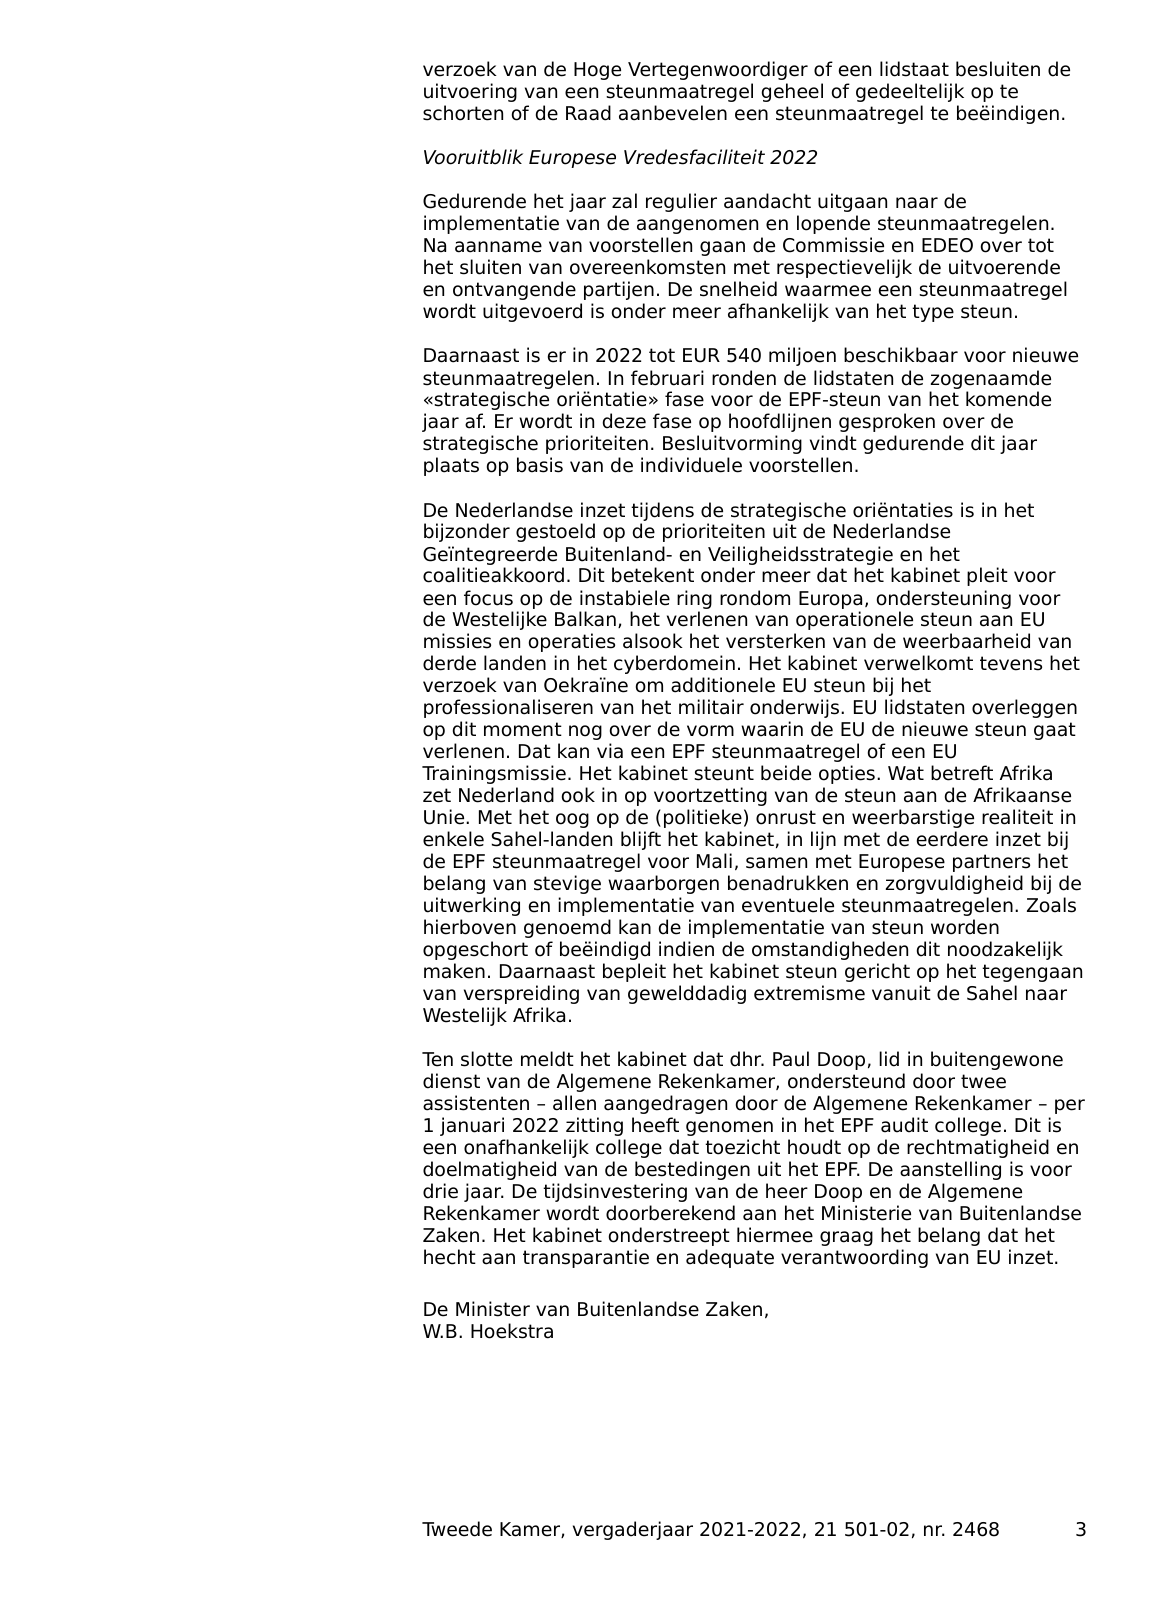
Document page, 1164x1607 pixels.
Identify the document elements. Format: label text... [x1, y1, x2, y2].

text De Minister van Buitenlandse Zaken, W.B. Hoekstra [422, 1299, 1087, 1343]
text Gedurende het jaar zal regulier aandacht uitgaan naar de implementatie van de aangenomen en lopende steunmaatregelen. Na aanname van voorstellen gaan de Commissie en EDEO over tot het sluiten van overeenkomsten met respectievelijk de uitvoerende en ontvangende partijen. De snelheid waarmee een steunmaatregel wordt uitgevoerd is onder meer afhankelijk van het type steun. [422, 191, 1087, 323]
text De Nederlandse inzet tijdens de strategische oriëntaties is in het bijzonder gestoeld op de prioriteiten uit de Nederlandse Geïntegreerde Buitenland- en Veiligheidsstrategie en het coalitieakkoord. Dit betekent onder meer dat het kabinet pleit voor een focus op de instabiele ring rondom Europa, ondersteuning voor de Westelijke Balkan, het verlenen van operationele steun aan EU missies en operaties alsook het versterken van de weerbaarheid van derde landen in het cyberdomein. Het kabinet verwelkomt tevens het verzoek van Oekraïne om additionele EU steun bij het professionaliseren van het militair onderwijs. EU lidstaten overleggen op dit moment nog over de vorm waarin de EU de nieuwe steun gaat verlenen. Dat kan via een EPF steunmaatregel of een EU Trainingsmissie. Het kabinet steunt beide opties. Wat betreft Afrika zet Nederland ook in op voortzetting van de steun aan de Afrikaanse Unie. Met het oog op de (politieke) onrust en weerbarstige realiteit in enkele Sahel-landen blijft het kabinet, in lijn met de eerdere inzet bij de EPF steunmaatregel voor Mali, samen met Europese partners het belang van stevige waarborgen benadrukken en zorgvuldigheid bij de uitwerking en implementatie van eventuele steunmaatregelen. Zoals hierboven genoemd kan de implementatie van steun worden opgeschort of beëindigd indien de omstandigheden dit noodzakelijk maken. Daarnaast bepleit het kabinet steun gericht op het tegengaan van verspreiding van gewelddadig extremisme vanuit de Sahel naar Westelijk Afrika. [422, 499, 1087, 1027]
text Ten slotte meldt het kabinet dat dhr. Paul Doop, lid in buitengewone dienst van de Algemene Rekenkamer, ondersteund door twee assistenten – allen aangedragen door de Algemene Rekenkamer – per 1 januari 2022 zitting heeft genomen in het EPF audit college. Dit is een onafhankelijk college dat toezicht houdt op de rechtmatigheid en doelmatigheid van de bestedingen uit het EPF. De aanstelling is voor drie jaar. De tijdsinvestering van de heer Doop en de Algemene Rekenkamer wordt doorberekend aan het Ministerie van Buitenlandse Zaken. Het kabinet onderstreept hiermee graag het belang dat het hecht aan transparantie en adequate verantwoording van EU inzet. [422, 1049, 1087, 1269]
subtitle Vooruitblik Europese Vredesfaciliteit 2022 [422, 147, 1087, 169]
text Daarnaast is er in 2022 tot EUR 540 miljoen beschikbaar voor nieuwe steunmaatregelen. In februari ronden de lidstaten de zogenaamde «strategische oriëntatie» fase voor de EPF-steun van het komende jaar af. Er wordt in deze fase op hoofdlijnen gesproken over de strategische prioriteiten. Besluitvorming vindt gedurende dit jaar plaats op basis van de individuele voorstellen. [422, 345, 1087, 477]
text verzoek van de Hoge Vertegenwoordiger of een lidstaat besluiten de uitvoering van een steunmaatregel geheel of gedeeltelijk op te schorten of de Raad aanbevelen een steunmaatregel te beëindigen. [422, 59, 1087, 125]
